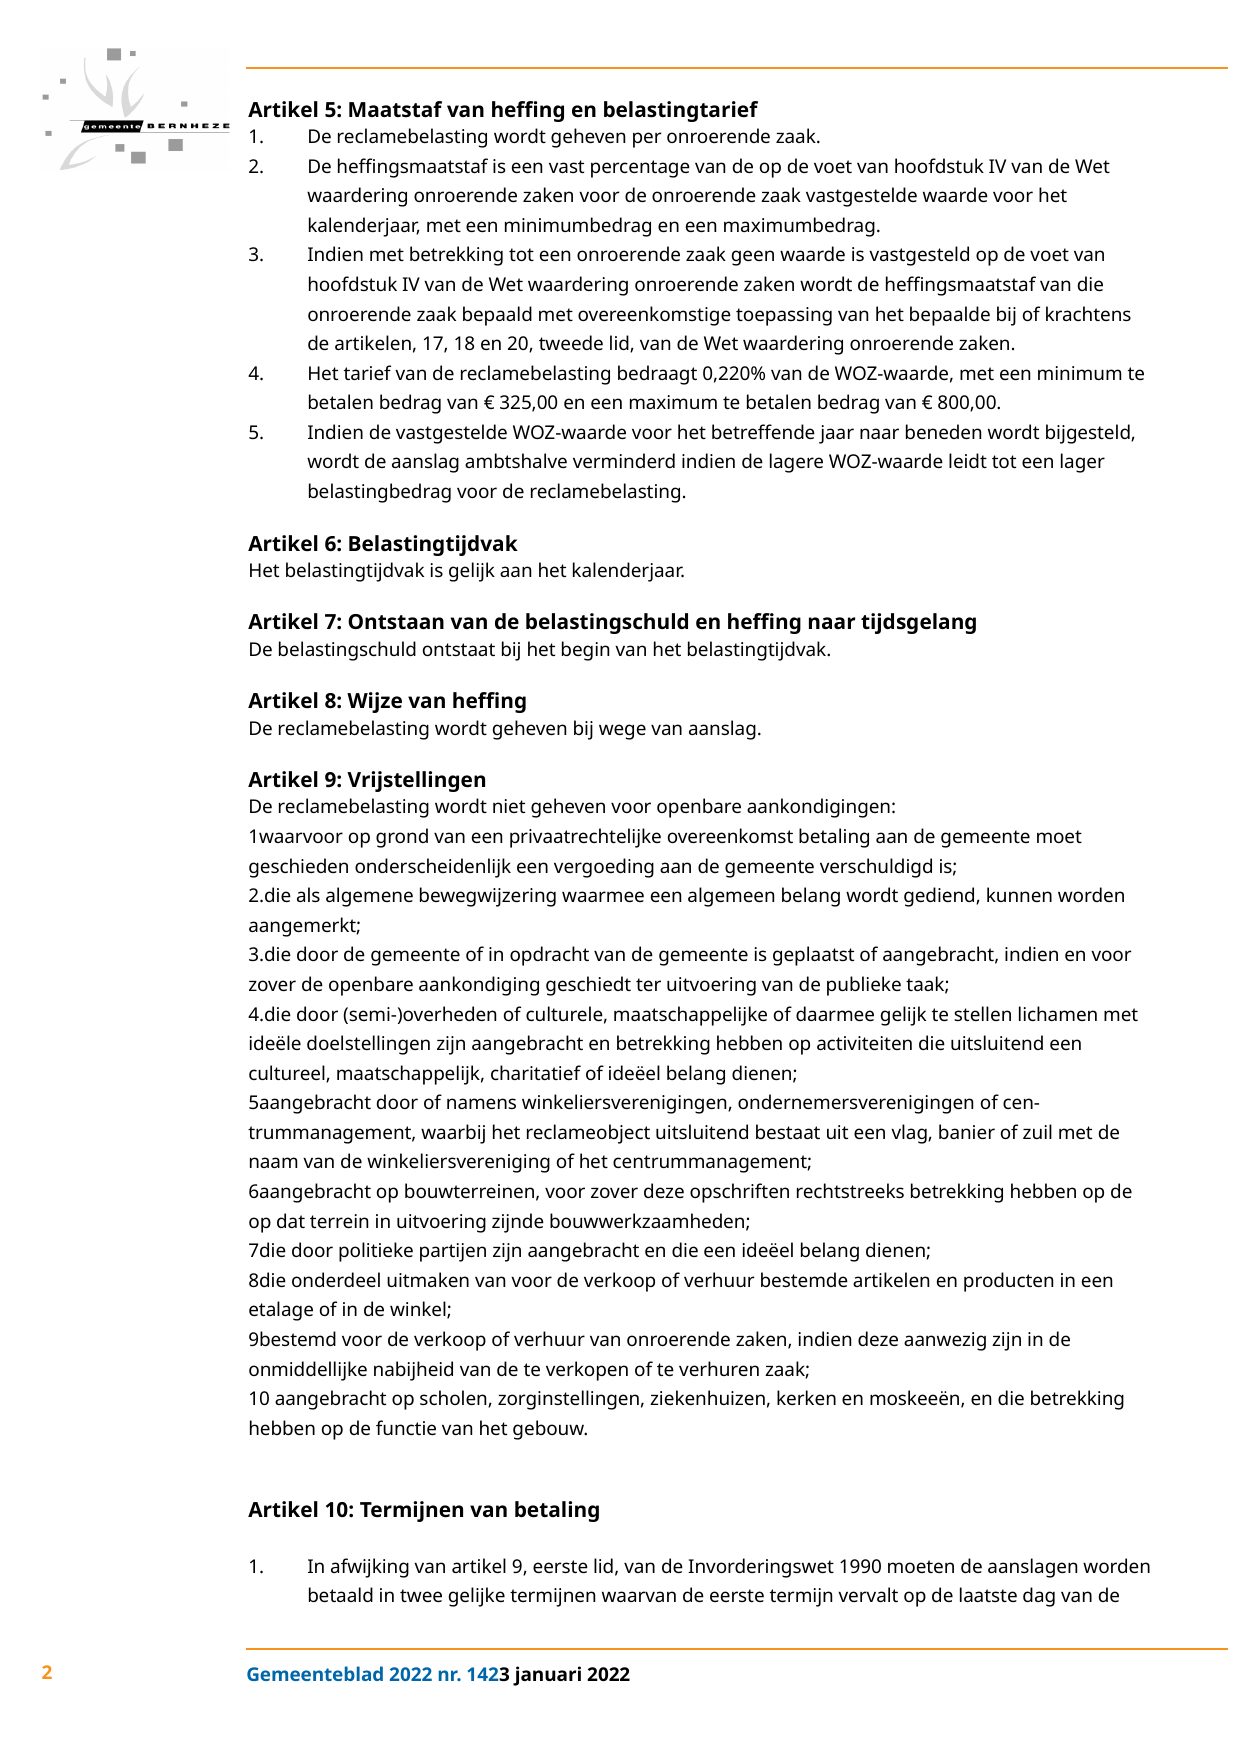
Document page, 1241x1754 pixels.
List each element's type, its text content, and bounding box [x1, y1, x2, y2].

text Artikel 6: Belastingtijdvak [248, 529, 1152, 557]
text 1waarvoor op grond van een privaatrechtelijke overeenkomst betaling aan de gemeente moet geschieden onderscheidenlijk een vergoeding aan de gemeente verschuldigd is; [248, 823, 1152, 878]
text Artikel 10: Termijnen van betaling [248, 1495, 1152, 1523]
text Artikel 8: Wijze van heffing [248, 686, 1152, 715]
text Artikel 5: Maatstaf van heffing en belastingtarief [248, 95, 1152, 123]
text Artikel 7: Ontstaan van de belastingschuld en heffing naar tijdsgelang [248, 607, 1152, 636]
text 8die onderdeel uitmaken van voor de verkoop of verhuur bestemde artikelen en producten in een etalage of in de winkel; [248, 1267, 1152, 1322]
text Artikel 9: Vrijstellingen [248, 765, 1152, 794]
text 4.die door (semi-)overheden of culturele, maatschappelijke of daarmee gelijk te stellen lichamen met ideële doelstellingen zijn aangebracht en betrekking hebben op activiteiten die uitsluitend een cultureel, maatschappelijk, charitatief of ideëel belang dienen; [248, 1001, 1152, 1086]
text 5aangebracht door of namens winkeliersverenigingen, ondernemersverenigingen of cen-trummanagement, waarbij het reclameobject uitsluitend bestaat uit een vlag, banier of zuil met de naam van de winkeliersvereniging of het centrummanagement; [248, 1089, 1152, 1174]
text 7die door politieke partijen zijn aangebracht en die een ideëel belang dienen; [248, 1237, 1152, 1263]
text De reclamebelasting wordt geheven bij wege van aanslag. [248, 715, 1152, 741]
list De reclamebelasting wordt geheven per onroerende zaak. [248, 123, 1152, 149]
picture [41, 47, 231, 172]
list Indien de vastgestelde WOZ-waarde voor het betreffende jaar naar beneden wordt bijgesteld, wordt de aanslag ambtshalve verminderd indien de lagere WOZ-waarde leidt tot een lager belastingbedrag voor de reclamebelasting. [248, 419, 1152, 504]
list In afwijking van artikel 9, eerste lid, van de Invorderingswet 1990 moeten de aanslagen worden betaald in twee gelijke termijnen waarvan de eerste termijn vervalt op de laatste dag van de [248, 1553, 1152, 1608]
text 3.die door de gemeente of in opdracht van de gemeente is geplaatst of aangebracht, indien en voor zover de openbare aankondiging geschiedt ter uitvoering van de publieke taak; [248, 942, 1152, 997]
text Het belastingtijdvak is gelijk aan het kalenderjaar. [248, 557, 1152, 583]
text De reclamebelasting wordt niet geheven voor openbare aankondigingen: [248, 794, 1152, 819]
list Indien met betrekking tot een onroerende zaak geen waarde is vastgesteld op de voet van hoofdstuk IV van de Wet waardering onroerende zaken wordt de heffingsmaatstaf van die onroerende zaak bepaald met overeenkomstige toepassing van het bepaalde bij of krachtens de artikelen, 17, 18 en 20, tweede lid, van de Wet waardering onroerende zaken. [248, 242, 1152, 356]
text 10 aangebracht op scholen, zorginstellingen, ziekenhuizen, kerken en moskeeën, en die betrekking hebben op de functie van het gebouw. [248, 1385, 1152, 1441]
list Het tarief van de reclamebelasting bedraagt 0,220% van de WOZ-waarde, met een minimum te betalen bedrag van € 325,00 en een maximum te betalen bedrag van € 800,00. [248, 360, 1152, 415]
text 6aangebracht op bouwterreinen, voor zover deze opschriften rechtstreeks betrekking hebben op de op dat terrein in uitvoering zijnde bouwwerkzaamheden; [248, 1178, 1152, 1233]
text De belastingschuld ontstaat bij het begin van het belastingtijdvak. [248, 636, 1152, 662]
text 9bestemd voor de verkoop of verhuur van onroerende zaken, indien deze aanwezig zijn in de onmiddellijke nabijheid van de te verkopen of te verhuren zaak; [248, 1326, 1152, 1381]
list De heffingsmaatstaf is een vast percentage van de op de voet van hoofdstuk IV van de Wet waardering onroerende zaken voor de onroerende zaak vastgestelde waarde voor het kalenderjaar, met een minimumbedrag en een maximumbedrag. [248, 153, 1152, 238]
text 2.die als algemene bewegwijzering waarmee een algemeen belang wordt gediend, kunnen worden aangemerkt; [248, 882, 1152, 938]
